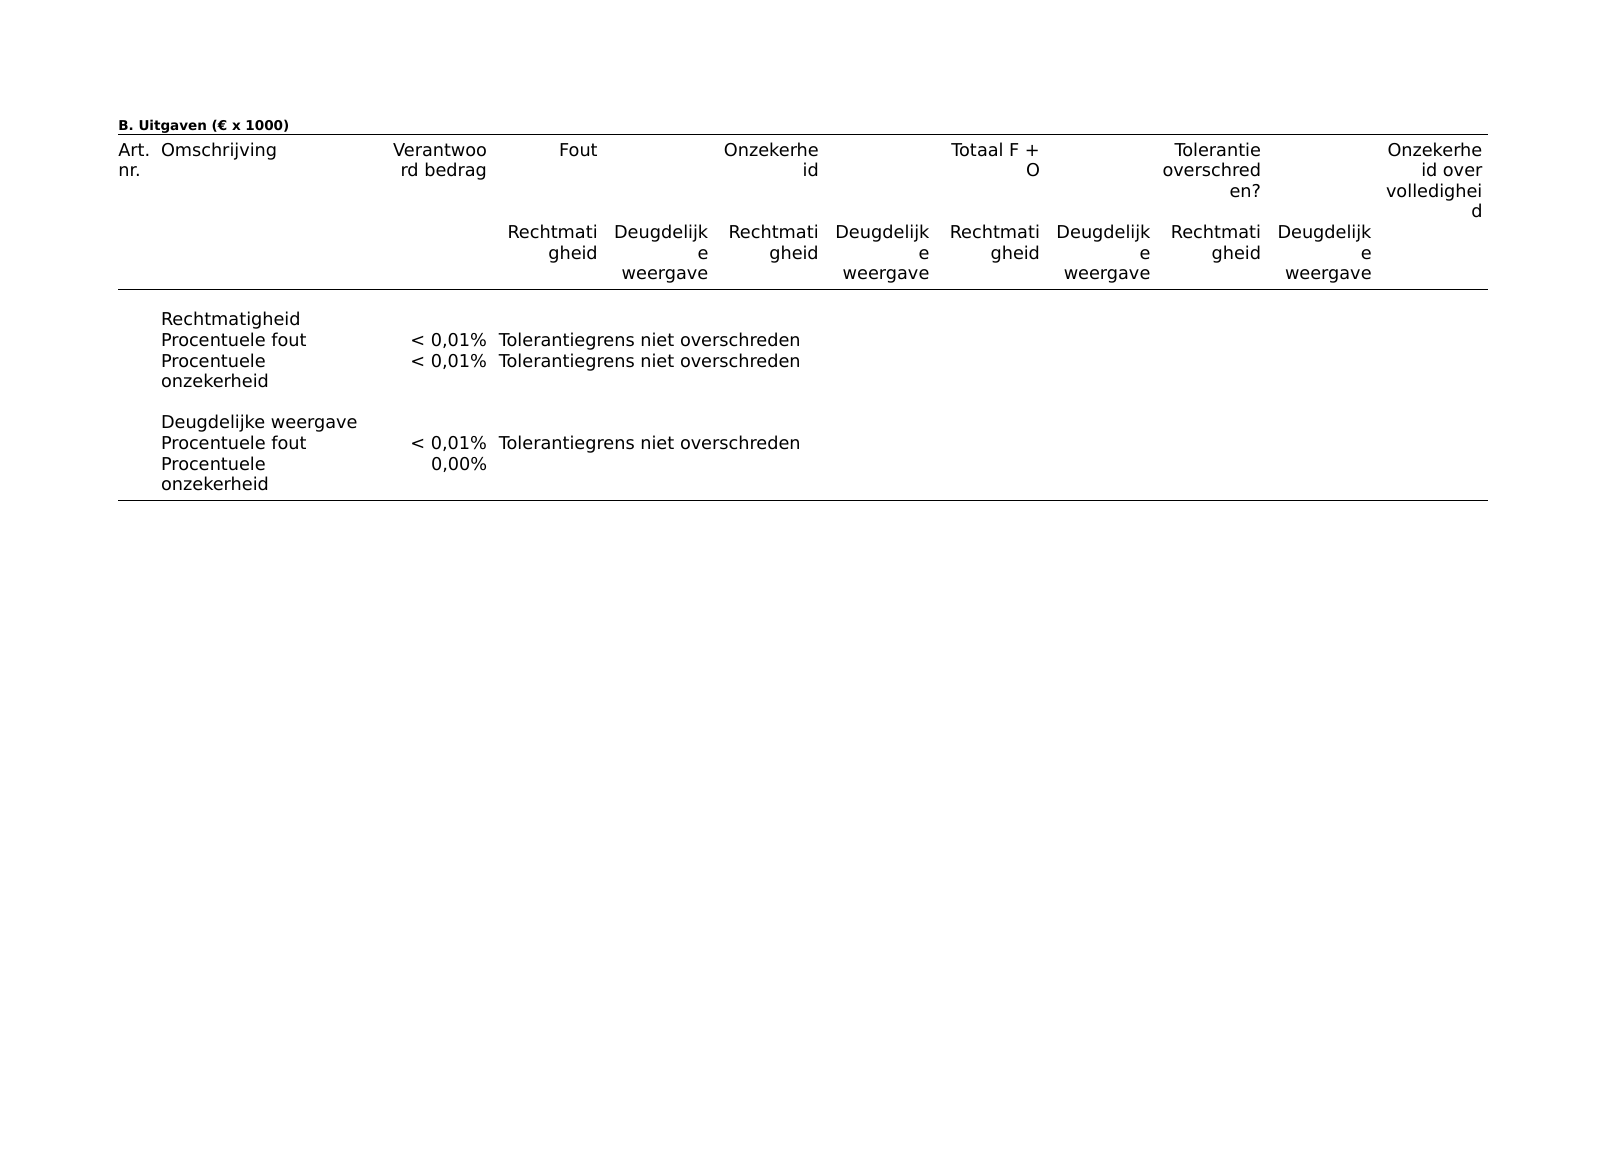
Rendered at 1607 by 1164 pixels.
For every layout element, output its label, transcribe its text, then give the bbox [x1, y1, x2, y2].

table_cell [935, 392, 1046, 412]
table_cell [935, 290, 1046, 309]
table_cell [118, 330, 155, 351]
table_cell [825, 290, 935, 309]
table_cell [1377, 309, 1488, 330]
table_cell [118, 392, 155, 412]
table_cell [1156, 290, 1267, 309]
table_cell Onzekerheid over volledigheid [1377, 135, 1488, 222]
table_cell Tolerantiegrens niet overschreden [493, 351, 1267, 392]
table_cell Tolerantiegrens niet overschreden [493, 433, 1267, 454]
table_cell [382, 392, 493, 412]
table_cell [155, 290, 382, 309]
table_cell [493, 392, 603, 412]
table_cell Art. nr. [118, 135, 155, 222]
table_cell [1377, 290, 1488, 309]
table_header B. Uitgaven (€ x 1000) [118, 118, 1488, 134]
table_cell [825, 392, 935, 412]
table_cell [382, 290, 493, 309]
table_cell Omschrijving [155, 135, 382, 222]
table_cell [1267, 309, 1377, 330]
table_cell [825, 135, 935, 222]
table_cell Rechtmatigheid [935, 222, 1046, 289]
table_cell [603, 309, 714, 330]
table_cell < 0,01% [382, 351, 493, 392]
table_cell [118, 351, 155, 392]
table_cell [1377, 330, 1488, 351]
table_cell [1156, 309, 1267, 330]
table_cell Rechtmatigheid [155, 309, 382, 330]
table_cell Deugdelijke weergave [1267, 222, 1377, 289]
table_cell [1156, 413, 1267, 433]
table_cell Procentuele onzekerheid [155, 454, 382, 499]
table_cell [382, 413, 493, 433]
table_cell Rechtmatigheid [714, 222, 824, 289]
table_cell [1267, 392, 1377, 412]
table_cell [493, 309, 603, 330]
table_cell Procentuele onzekerheid [155, 351, 382, 392]
table_cell [1377, 433, 1488, 454]
table_cell [1046, 135, 1156, 222]
table_cell [118, 413, 155, 433]
table_cell Deugdelijke weergave [603, 222, 714, 289]
table_cell [1046, 290, 1156, 309]
table_cell [1377, 351, 1488, 392]
table_cell Totaal F + O [935, 135, 1046, 222]
table_cell [493, 454, 1267, 499]
table_cell [1046, 413, 1156, 433]
table_cell [1267, 454, 1377, 499]
table_cell [1156, 392, 1267, 412]
table_cell [1267, 433, 1377, 454]
table_cell [1377, 392, 1488, 412]
table_cell [603, 392, 714, 412]
table_cell [118, 454, 155, 499]
table_cell Procentuele fout [155, 330, 382, 351]
table_cell Rechtmatigheid [1156, 222, 1267, 289]
table_cell Deugdelijke weergave [1046, 222, 1156, 289]
table_cell [1267, 413, 1377, 433]
table_cell [1046, 309, 1156, 330]
table_cell Deugdelijke weergave [155, 413, 382, 433]
table_cell < 0,01% [382, 433, 493, 454]
table_cell [1267, 330, 1377, 351]
table_cell Deugdelijke weergave [825, 222, 935, 289]
table_cell [118, 309, 155, 330]
table_cell [935, 309, 1046, 330]
table_cell [1377, 454, 1488, 499]
table_cell [155, 222, 382, 289]
table_cell [825, 413, 935, 433]
table_cell [493, 413, 603, 433]
table_cell 0,00% [382, 454, 493, 499]
table_cell Verantwoord bedrag [382, 135, 493, 222]
table_cell [603, 413, 714, 433]
table_cell [1267, 135, 1377, 222]
table_cell Fout [493, 135, 603, 222]
table_cell [1377, 413, 1488, 433]
table_cell [935, 413, 1046, 433]
table_cell Rechtmatigheid [493, 222, 603, 289]
table_cell [155, 392, 382, 412]
table_cell Procentuele fout [155, 433, 382, 454]
table_cell [714, 392, 824, 412]
table_cell Onzekerheid [714, 135, 824, 222]
table_cell < 0,01% [382, 330, 493, 351]
table_cell [118, 433, 155, 454]
table_cell [1046, 392, 1156, 412]
table_cell [825, 309, 935, 330]
table_cell [1267, 351, 1377, 392]
table_cell [1267, 290, 1377, 309]
table_cell [118, 290, 155, 309]
table_cell [714, 290, 824, 309]
table_cell [382, 222, 493, 289]
table_cell [1377, 222, 1488, 289]
table_cell [603, 290, 714, 309]
table_cell [493, 290, 603, 309]
table_cell [714, 309, 824, 330]
table_cell [603, 135, 714, 222]
table_cell [118, 222, 155, 289]
table_cell [714, 413, 824, 433]
table_cell Tolerantiegrens niet overschreden [493, 330, 1267, 351]
table_cell Tolerantie overschreden? [1156, 135, 1267, 222]
table_cell [382, 309, 493, 330]
